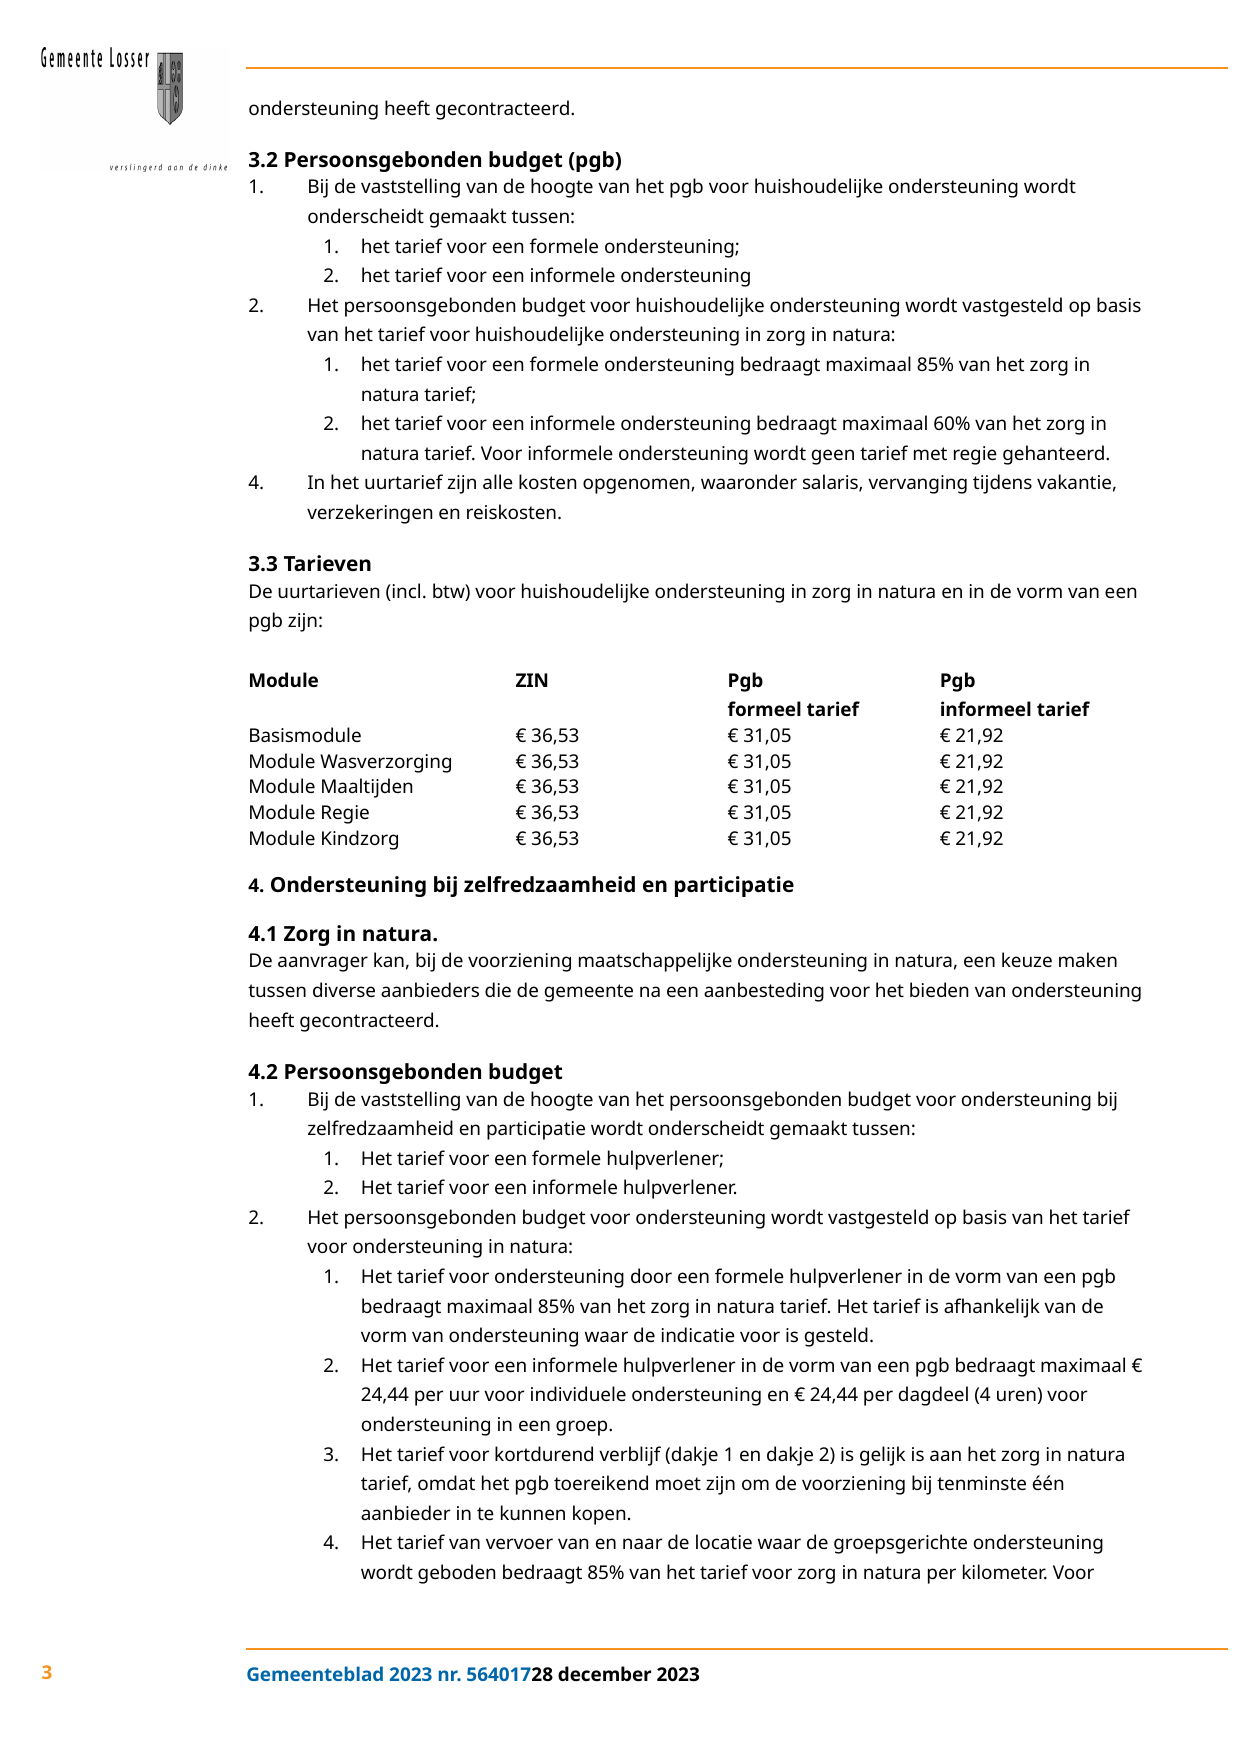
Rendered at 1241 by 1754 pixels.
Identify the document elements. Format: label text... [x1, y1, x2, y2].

text 3.2 Persoonsgebonden budget (pgb) [248, 145, 1152, 174]
table_cell € 21,92 [940, 825, 1152, 851]
table_cell Basismodule [248, 722, 515, 748]
list Bij de vaststelling van de hoogte van het pgb voor huishoudelijke ondersteuning wordt onderscheidt gemaakt tussen: [248, 174, 1152, 229]
picture [41, 47, 231, 172]
list het tarief voor een formele ondersteuning; [323, 233, 1152, 258]
table_cell Module Kindzorg [248, 825, 515, 851]
list Het tarief voor een informele hulpverlener in de vorm van een pgb bedraagt maximaal € 24,44 per uur voor individuele ondersteuning en € 24,44 per dagdeel (4 uren) voor ondersteuning in een groep. [323, 1352, 1152, 1437]
text 4.2 Persoonsgebonden budget [248, 1057, 1152, 1086]
table_cell € 31,05 [728, 774, 939, 799]
list Het tarief voor ondersteuning door een formele hulpverlener in de vorm van een pgb bedraagt maximaal 85% van het zorg in natura tarief. Het tarief is afhankelijk van de vorm van ondersteuning waar de indicatie voor is gesteld. [323, 1263, 1152, 1348]
table_header Pgb formeel tarief [728, 667, 939, 722]
list Het tarief voor een formele hulpverlener; [323, 1145, 1152, 1171]
table_cell € 31,05 [728, 825, 939, 851]
list Het persoonsgebonden budget voor ondersteuning wordt vastgesteld op basis van het tarief voor ondersteuning in natura: [248, 1204, 1152, 1259]
list Bij de vaststelling van de hoogte van het persoonsgebonden budget voor ondersteuning bij zelfredzaamheid en participatie wordt onderscheidt gemaakt tussen: [248, 1086, 1152, 1141]
table_cell € 36,53 [515, 774, 727, 799]
list Het persoonsgebonden budget voor huishoudelijke ondersteuning wordt vastgesteld op basis van het tarief voor huishoudelijke ondersteuning in zorg in natura: [248, 292, 1152, 347]
table_cell € 36,53 [515, 825, 727, 851]
table_cell € 21,92 [940, 748, 1152, 773]
table_cell € 36,53 [515, 722, 727, 748]
list het tarief voor een informele ondersteuning [323, 262, 1152, 288]
table_header Module [248, 667, 515, 722]
table_header Pgb informeel tarief [940, 667, 1152, 722]
table_cell € 21,92 [940, 799, 1152, 825]
table_cell Module Maaltijden [248, 774, 515, 799]
table_cell € 31,05 [728, 748, 939, 773]
text 4.1 Zorg in natura. [248, 919, 1152, 948]
list het tarief voor een informele ondersteuning bedraagt maximaal 60% van het zorg in natura tarief. Voor informele ondersteuning wordt geen tarief met regie gehanteerd. [323, 410, 1152, 466]
table_cell € 31,05 [728, 799, 939, 825]
list Het tarief voor kortdurend verblijf (dakje 1 en dakje 2) is gelijk is aan het zorg in natura tarief, omdat het pgb toereikend moet zijn om de voorziening bij tenminste één aanbieder in te kunnen kopen. [323, 1441, 1152, 1526]
text De uurtarieven (incl. btw) voor huishoudelijke ondersteuning in zorg in natura en in de vorm van een pgb zijn: [248, 578, 1152, 633]
list In het uurtarief zijn alle kosten opgenomen, waaronder salaris, vervanging tijdens vakantie, verzekeringen en reiskosten. [248, 469, 1152, 525]
text ondersteuning heeft gecontracteerd. [248, 95, 1152, 121]
list Het tarief van vervoer van en naar de locatie waar de groepsgerichte ondersteuning wordt geboden bedraagt 85% van het tarief voor zorg in natura per kilometer. Voor [323, 1529, 1152, 1585]
text 3.3 Tarieven [248, 549, 1152, 578]
table_cell Module Regie [248, 799, 515, 825]
list Het tarief voor een informele hulpverlener. [323, 1174, 1152, 1200]
table_cell € 36,53 [515, 799, 727, 825]
list het tarief voor een formele ondersteuning bedraagt maximaal 85% van het zorg in natura tarief; [323, 351, 1152, 406]
table_cell € 36,53 [515, 748, 727, 773]
table_header ZIN [515, 667, 727, 722]
table_cell Module Wasverzorging [248, 748, 515, 773]
text De aanvrager kan, bij de voorziening maatschappelijke ondersteuning in natura, een keuze maken tussen diverse aanbieders die de gemeente na een aanbesteding voor het bieden van ondersteuning heeft gecontracteerd. [248, 948, 1152, 1033]
table_cell € 31,05 [728, 722, 939, 748]
table_cell € 21,92 [940, 774, 1152, 799]
text 4. Ondersteuning bij zelfredzaamheid en participatie [248, 870, 1152, 898]
table_cell € 21,92 [940, 722, 1152, 748]
